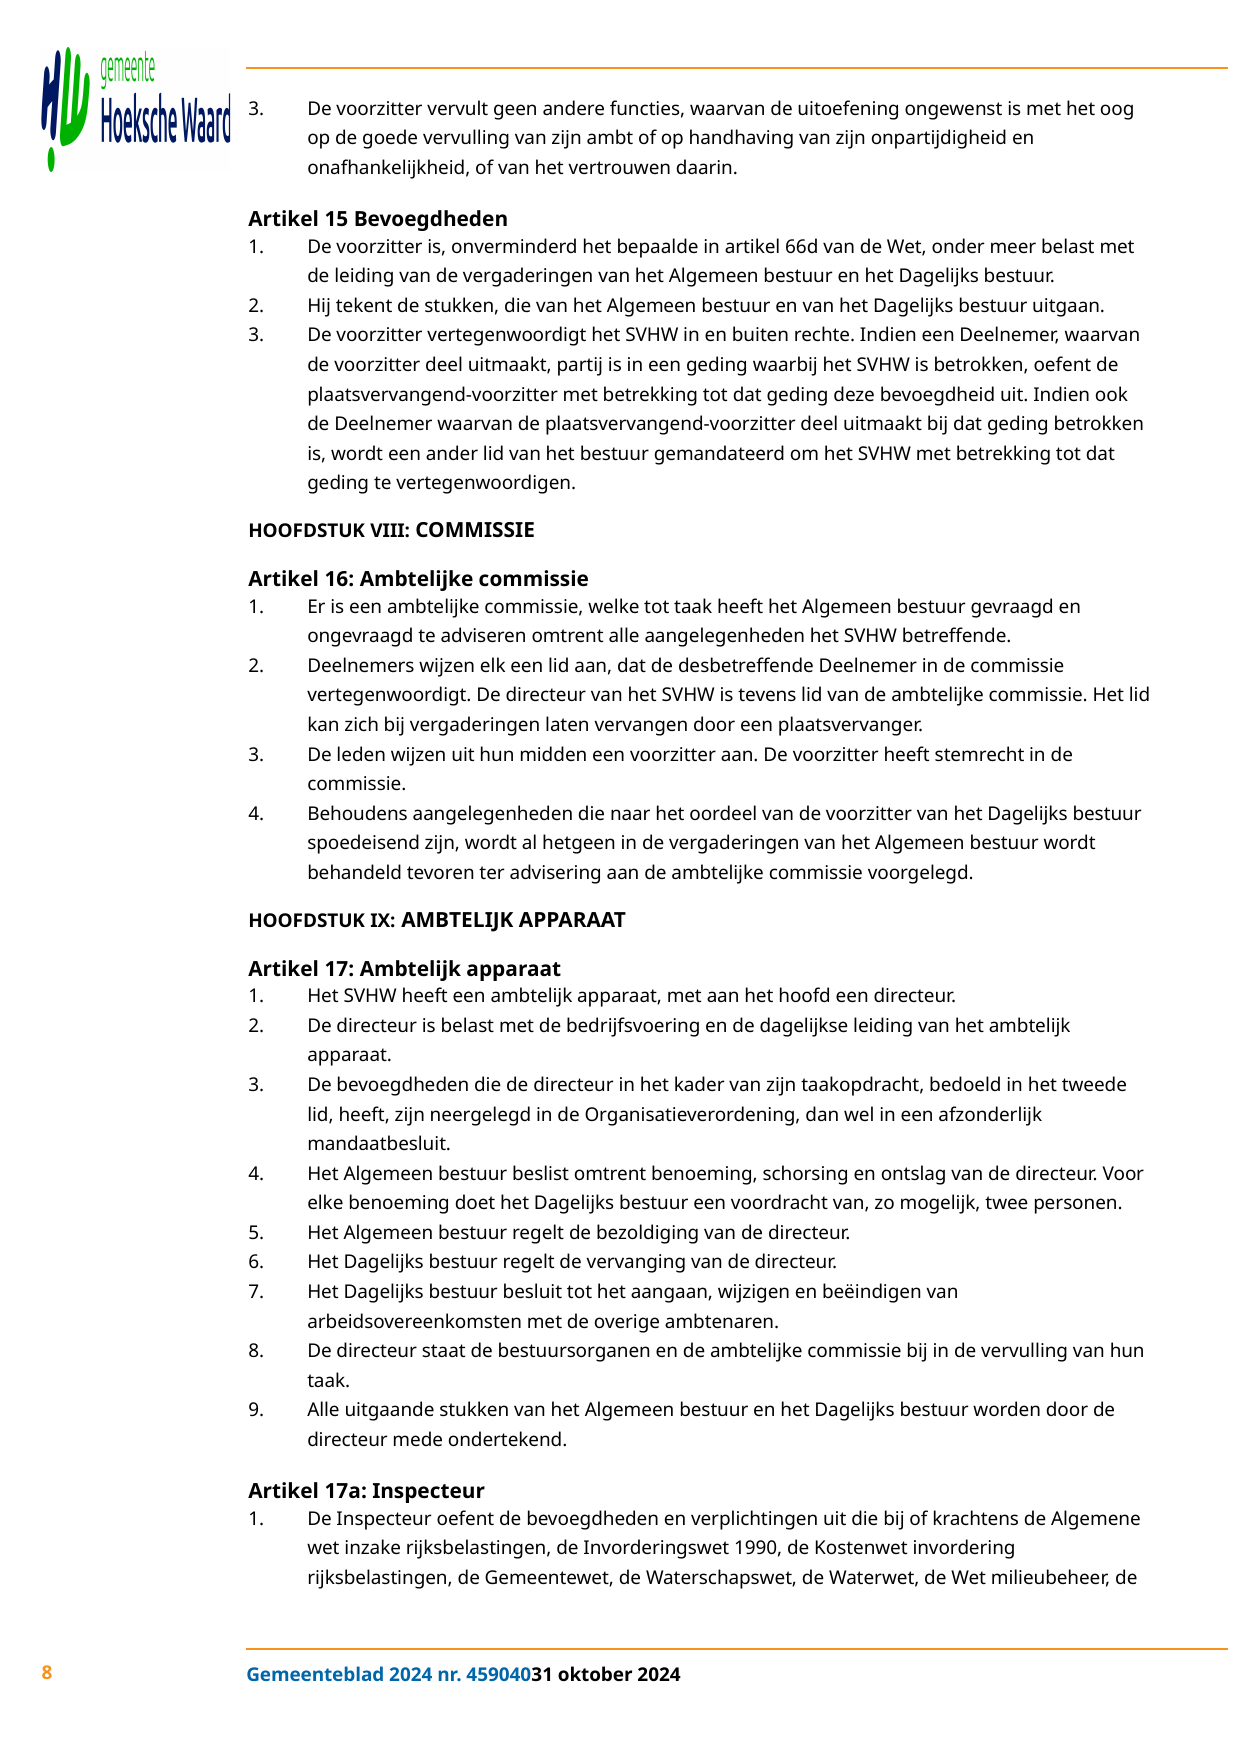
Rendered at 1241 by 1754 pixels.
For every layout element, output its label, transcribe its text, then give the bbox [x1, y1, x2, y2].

text Artikel 16: Ambtelijke commissie [248, 564, 1152, 593]
text HOOFDSTUK VIII: COMMISSIE [248, 515, 1152, 543]
list Behoudens aangelegenheden die naar het oordeel van de voorzitter van het Dagelijks bestuur spoedeisend zijn, wordt al hetgeen in de vergaderingen van het Algemeen bestuur wordt behandeld tevoren ter advisering aan de ambtelijke commissie voorgelegd. [248, 800, 1152, 885]
list Het SVHW heeft een ambtelijk apparaat, met aan het hoofd een directeur. [248, 982, 1152, 1008]
list De voorzitter is, onverminderd het bepaalde in artikel 66d van de Wet, onder meer belast met de leiding van de vergaderingen van het Algemeen bestuur en het Dagelijks bestuur. [248, 233, 1152, 288]
list Deelnemers wijzen elk een lid aan, dat de desbetreffende Deelnemer in de commissie vertegenwoordigt. De directeur van het SVHW is tevens lid van de ambtelijke commissie. Het lid kan zich bij vergaderingen laten vervangen door een plaatsvervanger. [248, 652, 1152, 737]
list Hij tekent de stukken, die van het Algemeen bestuur en van het Dagelijks bestuur uitgaan. [248, 292, 1152, 318]
text Artikel 17: Ambtelijk apparaat [248, 954, 1152, 982]
list Het Dagelijks bestuur besluit tot het aangaan, wijzigen en beëindigen van arbeidsovereenkomsten met de overige ambtenaren. [248, 1278, 1152, 1333]
text HOOFDSTUK IX: AMBTELIJK APPARAAT [248, 905, 1152, 933]
text Artikel 17a: Inspecteur [248, 1477, 1152, 1505]
list Er is een ambtelijke commissie, welke tot taak heeft het Algemeen bestuur gevraagd en ongevraagd te adviseren omtrent alle aangelegenheden het SVHW betreffende. [248, 593, 1152, 648]
text Artikel 15 Bevoegdheden [248, 204, 1152, 233]
list Het Dagelijks bestuur regelt de vervanging van de directeur. [248, 1249, 1152, 1274]
list De directeur is belast met de bedrijfsvoering en de dagelijkse leiding van het ambtelijk apparaat. [248, 1012, 1152, 1067]
picture [41, 47, 231, 172]
list De Inspecteur oefent de bevoegdheden en verplichtingen uit die bij of krachtens de Algemene wet inzake rijksbelastingen, de Invorderingswet 1990, de Kostenwet invordering rijksbelastingen, de Gemeentewet, de Waterschapswet, de Waterwet, de Wet milieubeheer, de [248, 1505, 1152, 1590]
list Alle uitgaande stukken van het Algemeen bestuur en het Dagelijks bestuur worden door de directeur mede ondertekend. [248, 1397, 1152, 1452]
list De leden wijzen uit hun midden een voorzitter aan. De voorzitter heeft stemrecht in de commissie. [248, 741, 1152, 796]
list Het Algemeen bestuur beslist omtrent benoeming, schorsing en ontslag van de directeur. Voor elke benoeming doet het Dagelijks bestuur een voordracht van, zo mogelijk, twee personen. [248, 1160, 1152, 1215]
list De voorzitter vertegenwoordigt het SVHW in en buiten rechte. Indien een Deelnemer, waarvan de voorzitter deel uitmaakt, partij is in een geding waarbij het SVHW is betrokken, oefent de plaatsvervangend-voorzitter met betrekking tot dat geding deze bevoegdheid uit. Indien ook de Deelnemer waarvan de plaatsvervangend-voorzitter deel uitmaakt bij dat geding betrokken is, wordt een ander lid van het bestuur gemandateerd om het SVHW met betrekking tot dat geding te vertegenwoordigen. [248, 322, 1152, 495]
list De bevoegdheden die de directeur in het kader van zijn taakopdracht, bedoeld in het tweede lid, heeft, zijn neergelegd in de Organisatieverordening, dan wel in een afzonderlijk mandaatbesluit. [248, 1071, 1152, 1156]
list De directeur staat de bestuursorganen en de ambtelijke commissie bij in de vervulling van hun taak. [248, 1337, 1152, 1393]
list Het Algemeen bestuur regelt de bezoldiging van de directeur. [248, 1219, 1152, 1245]
list De voorzitter vervult geen andere functies, waarvan de uitoefening ongewenst is met het oog op de goede vervulling van zijn ambt of op handhaving van zijn onpartijdigheid en onafhankelijkheid, of van het vertrouwen daarin. [248, 95, 1152, 180]
